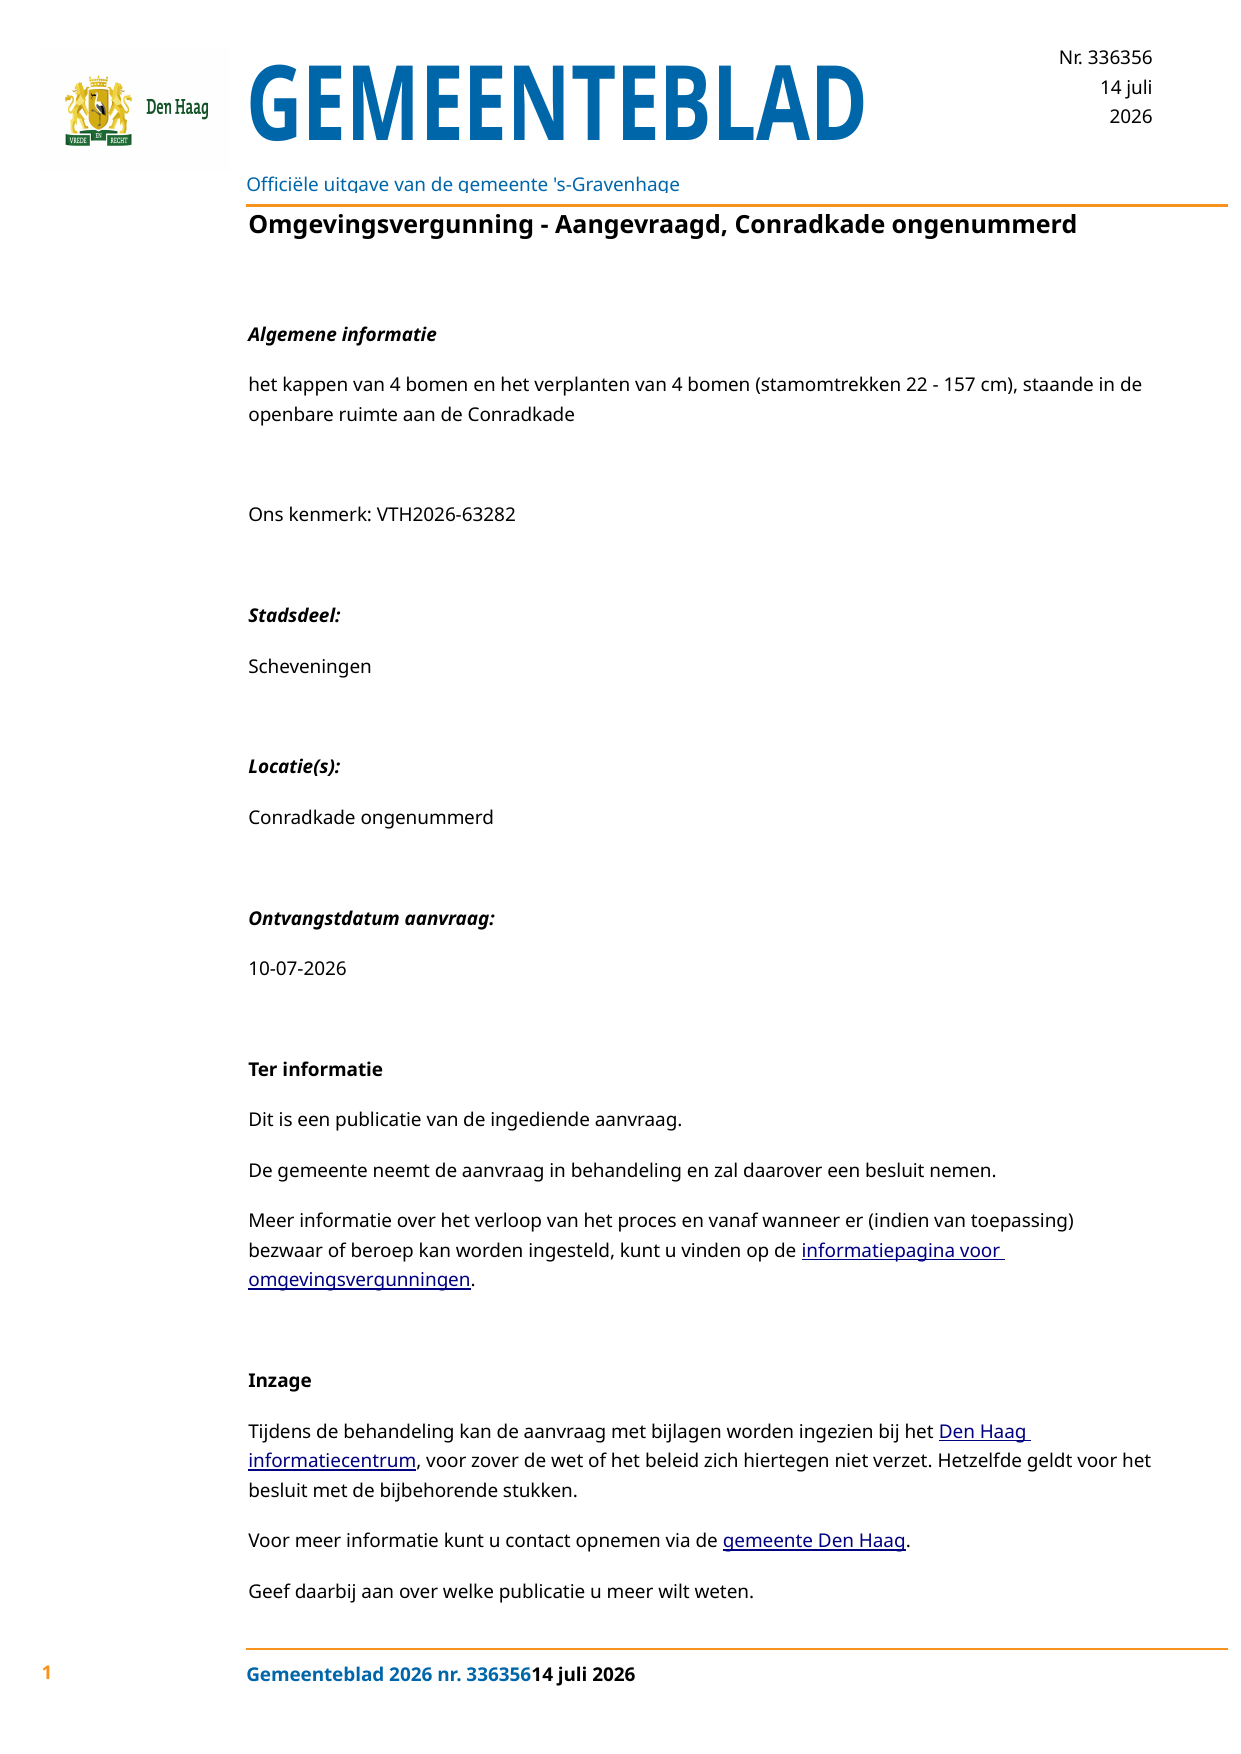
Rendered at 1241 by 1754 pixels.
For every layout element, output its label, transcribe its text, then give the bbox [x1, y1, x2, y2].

text Inzage [248, 1367, 1152, 1393]
text het kappen van 4 bomen en het verplanten van 4 bomen (stamomtrekken 22 - 157 cm), staande in de openbare ruimte aan de Conradkade [248, 371, 1152, 426]
text Locatie(s): [248, 754, 1152, 779]
text Meer informatie over het verloop van het proces en vanaf wanneer er (indien van toepassing) bezwaar of beroep kan worden ingesteld, kunt u vinden op de informatiepagina voor omgevingsvergunningen. [248, 1207, 1152, 1292]
text Geef daarbij aan over welke publicatie u meer wilt weten. [248, 1578, 1152, 1603]
text Ons kenmerk: VTH2026-63282 [248, 502, 1152, 527]
text 10-07-2026 [248, 955, 1152, 981]
text Algemene informatie [248, 321, 1152, 346]
picture [41, 47, 231, 172]
text Stadsdeel: [248, 602, 1152, 628]
text Tijdens de behandeling kan de aanvraag met bijlagen worden ingezien bij het Den Haag informatiecentrum, voor zover de wet of het beleid zich hiertegen niet verzet. Hetzelfde geldt voor het besluit met de bijbehorende stukken. [248, 1418, 1152, 1503]
text Ter informatie [248, 1056, 1152, 1082]
text Conradkade ongenummerd [248, 804, 1152, 830]
text Ontvangstdatum aanvraag: [248, 905, 1152, 931]
text Omgevingsvergunning - Aangevraagd, Conradkade ongenummerd [248, 207, 1152, 241]
text Voor meer informatie kunt u contact opnemen via de gemeente Den Haag. [248, 1527, 1152, 1553]
text Scheveningen [248, 653, 1152, 678]
text Dit is een publicatie van de ingediende aanvraag. [248, 1107, 1152, 1132]
text De gemeente neemt de aanvraag in behandeling en zal daarover een besluit nemen. [248, 1157, 1152, 1183]
